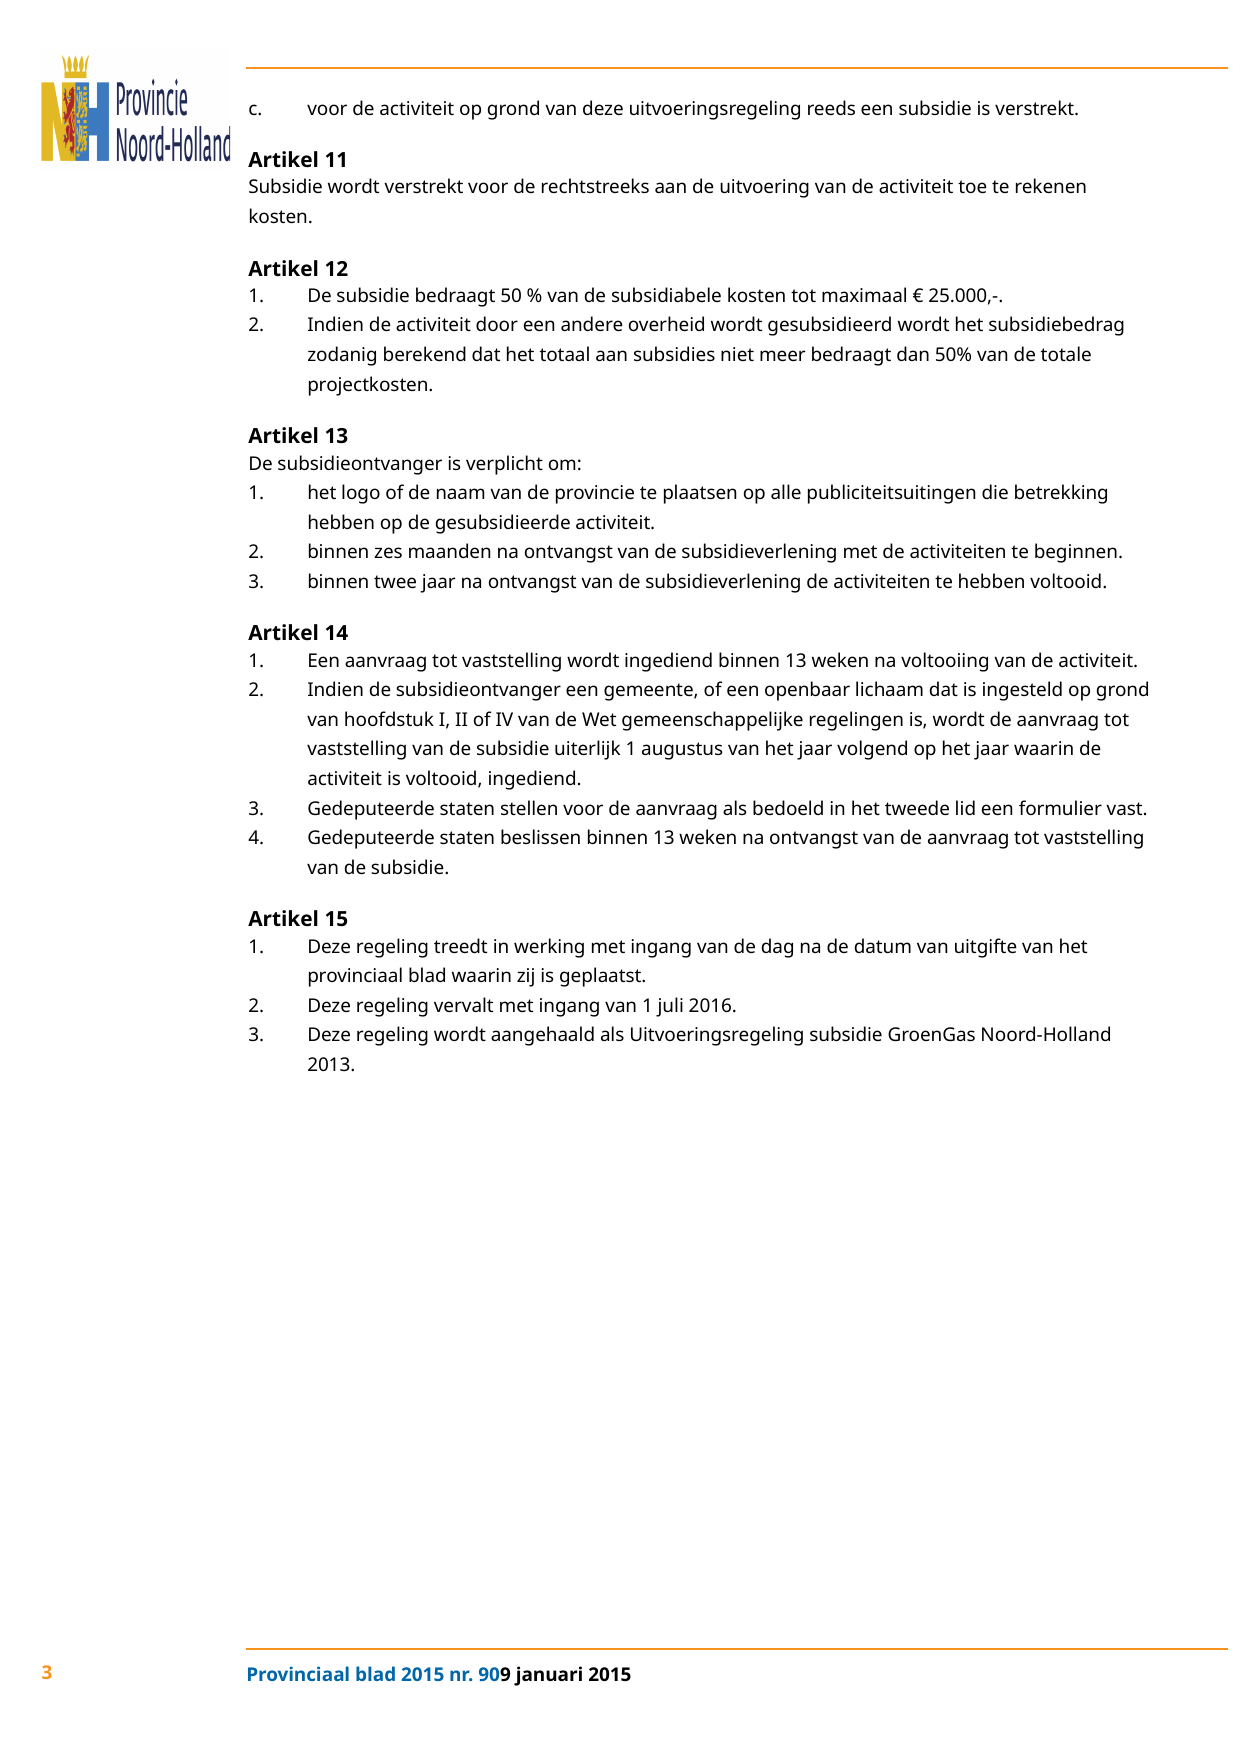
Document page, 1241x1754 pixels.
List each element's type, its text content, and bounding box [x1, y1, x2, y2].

text Subsidie wordt verstrekt voor de rechtstreeks aan de uitvoering van de activiteit toe te rekenen kosten. [248, 174, 1152, 229]
list Deze regeling treedt in werking met ingang van de dag na de datum van uitgifte van het provinciaal blad waarin zij is geplaatst. [248, 933, 1152, 988]
text Artikel 14 [248, 618, 1152, 647]
list binnen zes maanden na ontvangst van de subsidieverlening met de activiteiten te beginnen. [248, 538, 1152, 564]
text Artikel 15 [248, 904, 1152, 933]
list Gedeputeerde staten stellen voor de aanvraag als bedoeld in het tweede lid een formulier vast. [248, 795, 1152, 821]
list voor de activiteit op grond van deze uitvoeringsregeling reeds een subsidie is verstrekt. [248, 95, 1152, 121]
text Artikel 12 [248, 254, 1152, 282]
text De subsidieontvanger is verplicht om: [248, 450, 1152, 475]
list binnen twee jaar na ontvangst van de subsidieverlening de activiteiten te hebben voltooid. [248, 568, 1152, 594]
text Artikel 13 [248, 421, 1152, 450]
list Indien de activiteit door een andere overheid wordt gesubsidieerd wordt het subsidiebedrag zodanig berekend dat het totaal aan subsidies niet meer bedraagt dan 50% van de totale projectkosten. [248, 312, 1152, 397]
picture [41, 47, 231, 172]
list Deze regeling vervalt met ingang van 1 juli 2016. [248, 992, 1152, 1018]
list Een aanvraag tot vaststelling wordt ingediend binnen 13 weken na voltooiing van de activiteit. [248, 647, 1152, 673]
list Deze regeling wordt aangehaald als Uitvoeringsregeling subsidie GroenGas Noord-Holland 2013. [248, 1022, 1152, 1077]
list het logo of de naam van de provincie te plaatsen op alle publiciteitsuitingen die betrekking hebben op de gesubsidieerde activiteit. [248, 479, 1152, 534]
text Artikel 11 [248, 145, 1152, 174]
list Gedeputeerde staten beslissen binnen 13 weken na ontvangst van de aanvraag tot vaststelling van de subsidie. [248, 824, 1152, 880]
list De subsidie bedraagt 50 % van de subsidiabele kosten tot maximaal € 25.000,-. [248, 282, 1152, 308]
list Indien de subsidieontvanger een gemeente, of een openbaar lichaam dat is ingesteld op grond van hoofdstuk I, II of IV van de Wet gemeenschappelijke regelingen is, wordt de aanvraag tot vaststelling van de subsidie uiterlijk 1 augustus van het jaar volgend op het jaar waarin de activiteit is voltooid, ingediend. [248, 676, 1152, 791]
